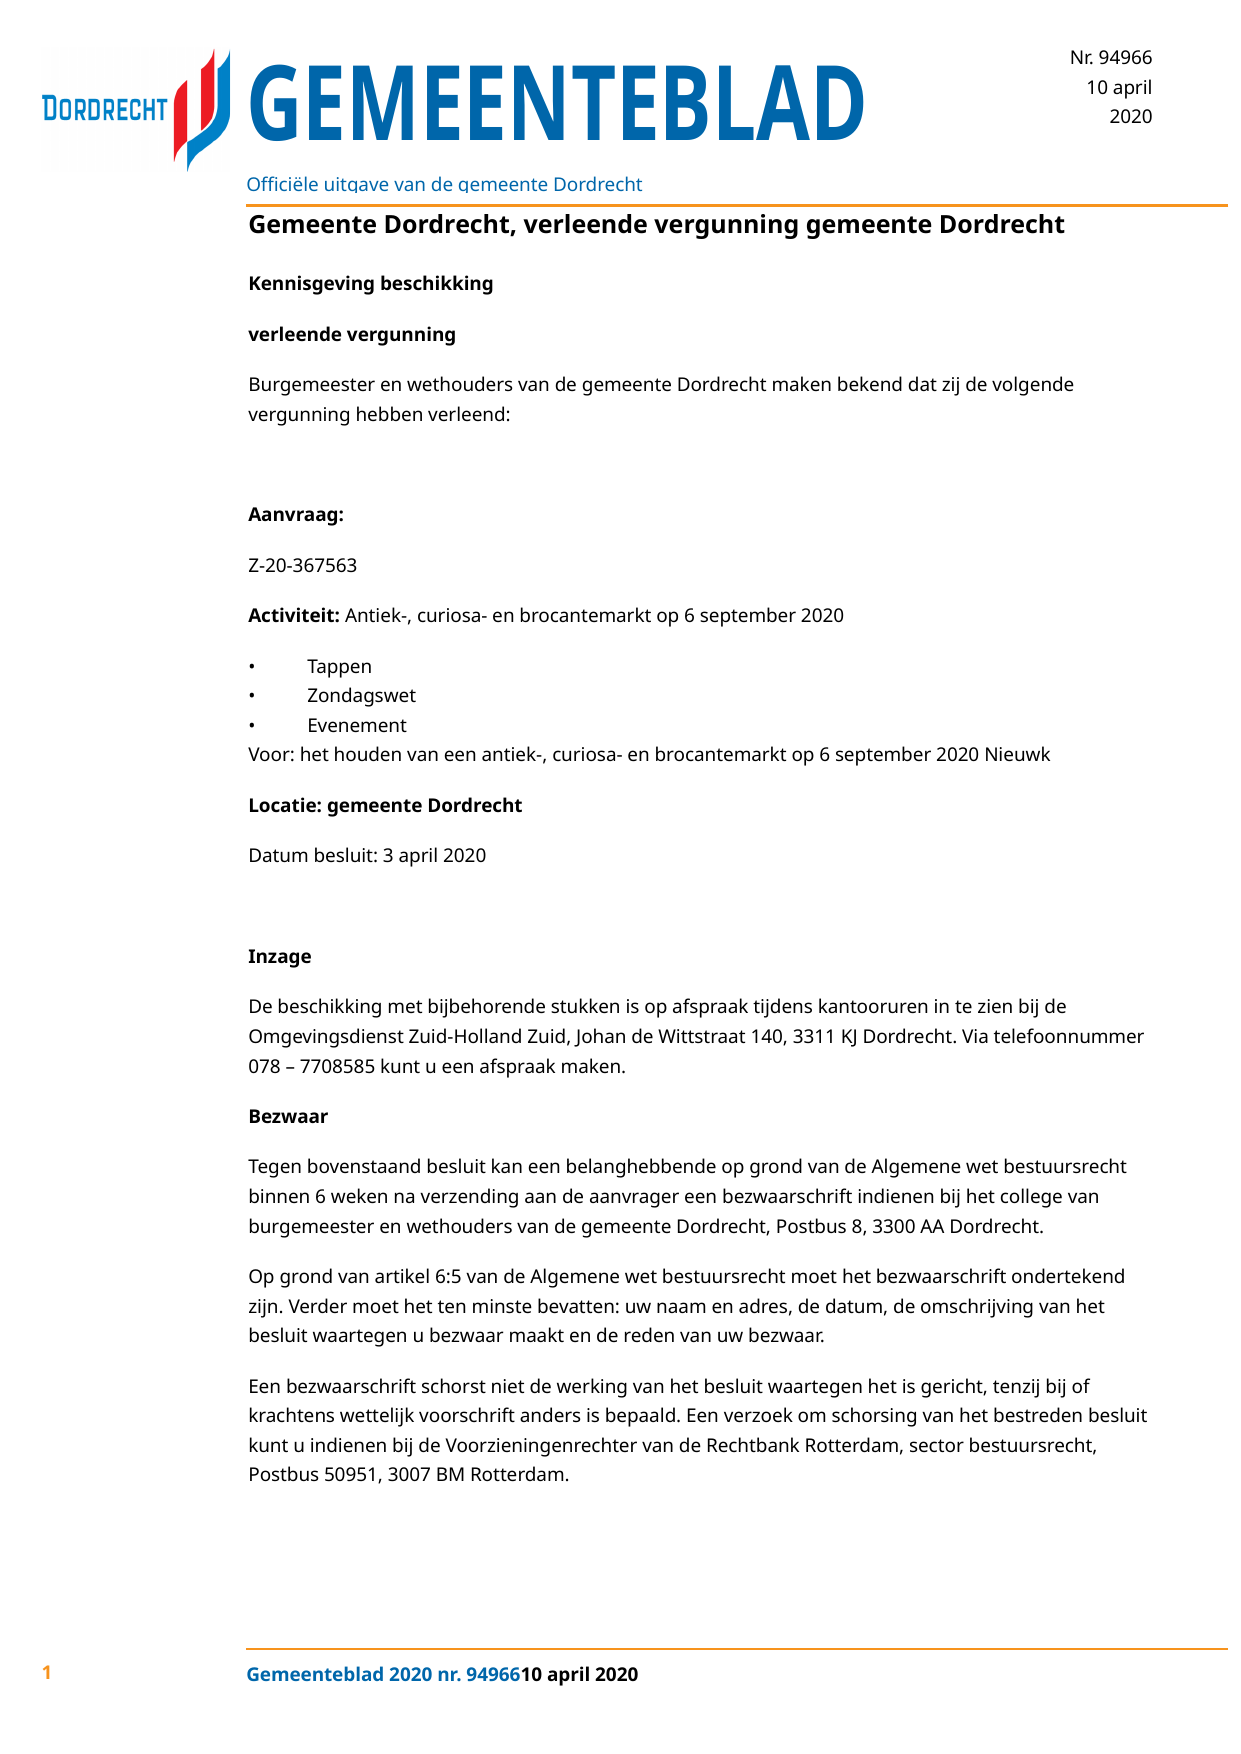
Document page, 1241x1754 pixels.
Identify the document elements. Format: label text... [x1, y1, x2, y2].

text Kennisgeving beschikking [248, 270, 1152, 296]
picture [41, 47, 231, 172]
text Burgemeester en wethouders van de gemeente Dordrecht maken bekend dat zij de volgende vergunning hebben verleend: [248, 371, 1152, 426]
text Z-20-367563 [248, 552, 1152, 578]
list Evenement [248, 712, 1152, 738]
text Een bezwaarschrift schorst niet de werking van het besluit waartegen het is gericht, tenzij bij of krachtens wettelijk voorschrift anders is bepaald. Een verzoek om schorsing van het bestreden besluit kunt u indienen bij de Voorzieningenrechter van de Rechtbank Rotterdam, sector bestuursrecht, Postbus 50951, 3007 BM Rotterdam. [248, 1373, 1152, 1487]
text Locatie: gemeente Dordrecht [248, 792, 1152, 818]
text Op grond van artikel 6:5 van de Algemene wet bestuursrecht moet het bezwaarschrift ondertekend zijn. Verder moet het ten minste bevatten: uw naam en adres, de datum, de omschrijving van het besluit waartegen u bezwaar maakt en de reden van uw bezwaar. [248, 1263, 1152, 1348]
text De beschikking met bijbehorende stukken is op afspraak tijdens kantooruren in te zien bij de Omgevingsdienst Zuid-Holland Zuid, Johan de Wittstraat 140, 3311 KJ Dordrecht. Via telefoonnummer 078 – 7708585 kunt u een afspraak maken. [248, 994, 1152, 1078]
text Gemeente Dordrecht, verleende vergunning gemeente Dordrecht [248, 207, 1152, 241]
text Voor: het houden van een antiek-, curiosa- en brocantemarkt op 6 september 2020 Nieuwk [248, 742, 1152, 767]
text Tegen bovenstaand besluit kan een belanghebbende op grond van de Algemene wet bestuursrecht binnen 6 weken na verzending aan de aanvrager een bezwaarschrift indienen bij het college van burgemeester en wethouders van de gemeente Dordrecht, Postbus 8, 3300 AA Dordrecht. [248, 1154, 1152, 1238]
text Aanvraag: [248, 502, 1152, 527]
text verleende vergunning [248, 321, 1152, 346]
text Activiteit: Antiek-, curiosa- en brocantemarkt op 6 september 2020 [248, 602, 1152, 628]
text Bezwaar [248, 1103, 1152, 1129]
list Tappen [248, 653, 1152, 678]
text Datum besluit: 3 april 2020 [248, 842, 1152, 868]
text Inzage [248, 943, 1152, 969]
list Zondagswet [248, 682, 1152, 708]
